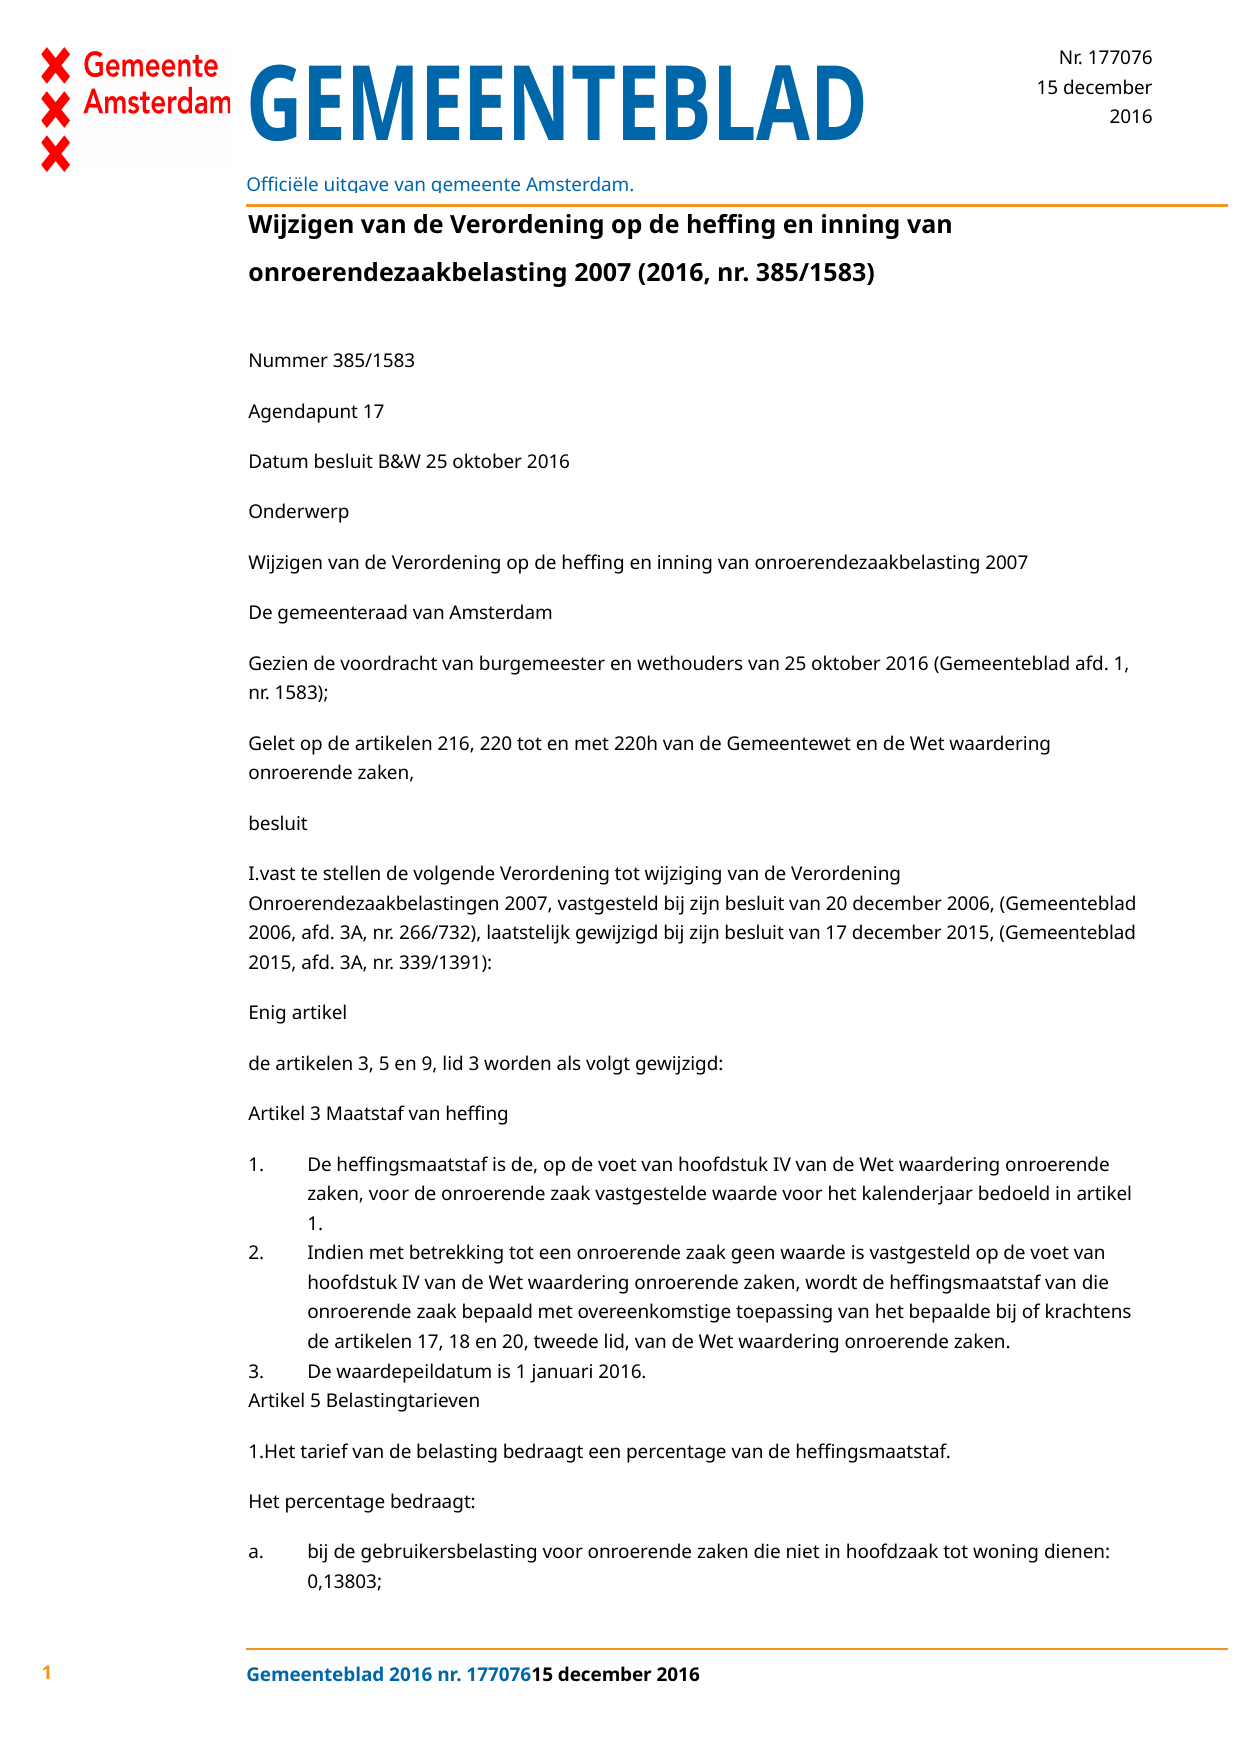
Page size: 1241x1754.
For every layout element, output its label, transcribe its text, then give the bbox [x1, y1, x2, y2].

text Artikel 3 Maatstaf van heffing [248, 1100, 1152, 1126]
text Datum besluit B&W 25 oktober 2016 [248, 448, 1152, 474]
text besluit [248, 810, 1152, 836]
text Gelet op de artikelen 216, 220 tot en met 220h van de Gemeentewet en de Wet waardering onroerende zaken, [248, 730, 1152, 785]
text Enig artikel [248, 999, 1152, 1025]
text Wijzigen van de Verordening op de heffing en inning van onroerendezaakbelasting 2007 [248, 549, 1152, 575]
picture [41, 47, 231, 172]
text Het percentage bedraagt: [248, 1488, 1152, 1514]
text Artikel 5 Belastingtarieven [248, 1387, 1152, 1413]
text I.vast te stellen de volgende Verordening tot wijziging van de Verordening Onroerendezaakbelastingen 2007, vastgesteld bij zijn besluit van 20 december 2006, (Gemeenteblad 2006, afd. 3A, nr. 266/732), laatstelijk gewijzigd bij zijn besluit van 17 december 2015, (Gemeenteblad 2015, afd. 3A, nr. 339/1391): [248, 860, 1152, 975]
text Wijzigen van de Verordening op de heffing en inning van onroerendezaakbelasting 2007 (2016, nr. 385/1583) [248, 207, 1152, 288]
text de artikelen 3, 5 en 9, lid 3 worden als volgt gewijzigd: [248, 1050, 1152, 1076]
text 1.Het tarief van de belasting bedraagt een percentage van de heffingsmaatstaf. [248, 1438, 1152, 1464]
text Nummer 385/1583 [248, 347, 1152, 373]
list De heffingsmaatstaf is de, op de voet van hoofdstuk IV van de Wet waardering onroerende zaken, voor de onroerende zaak vastgestelde waarde voor het kalenderjaar bedoeld in artikel 1. [248, 1151, 1152, 1236]
text De gemeenteraad van Amsterdam [248, 599, 1152, 625]
text Gezien de voordracht van burgemeester en wethouders van 25 oktober 2016 (Gemeenteblad afd. 1, nr. 1583); [248, 650, 1152, 705]
text Agendapunt 17 [248, 398, 1152, 424]
list bij de gebruikersbelasting voor onroerende zaken die niet in hoofdzaak tot woning dienen: 0,13803; [248, 1539, 1152, 1594]
text Onderwerp [248, 499, 1152, 524]
list De waardepeildatum is 1 januari 2016. [248, 1358, 1152, 1384]
list Indien met betrekking tot een onroerende zaak geen waarde is vastgesteld op de voet van hoofdstuk IV van de Wet waardering onroerende zaken, wordt de heffingsmaatstaf van die onroerende zaak bepaald met overeenkomstige toepassing van het bepaalde bij of krachtens de artikelen 17, 18 en 20, tweede lid, van de Wet waardering onroerende zaken. [248, 1239, 1152, 1354]
